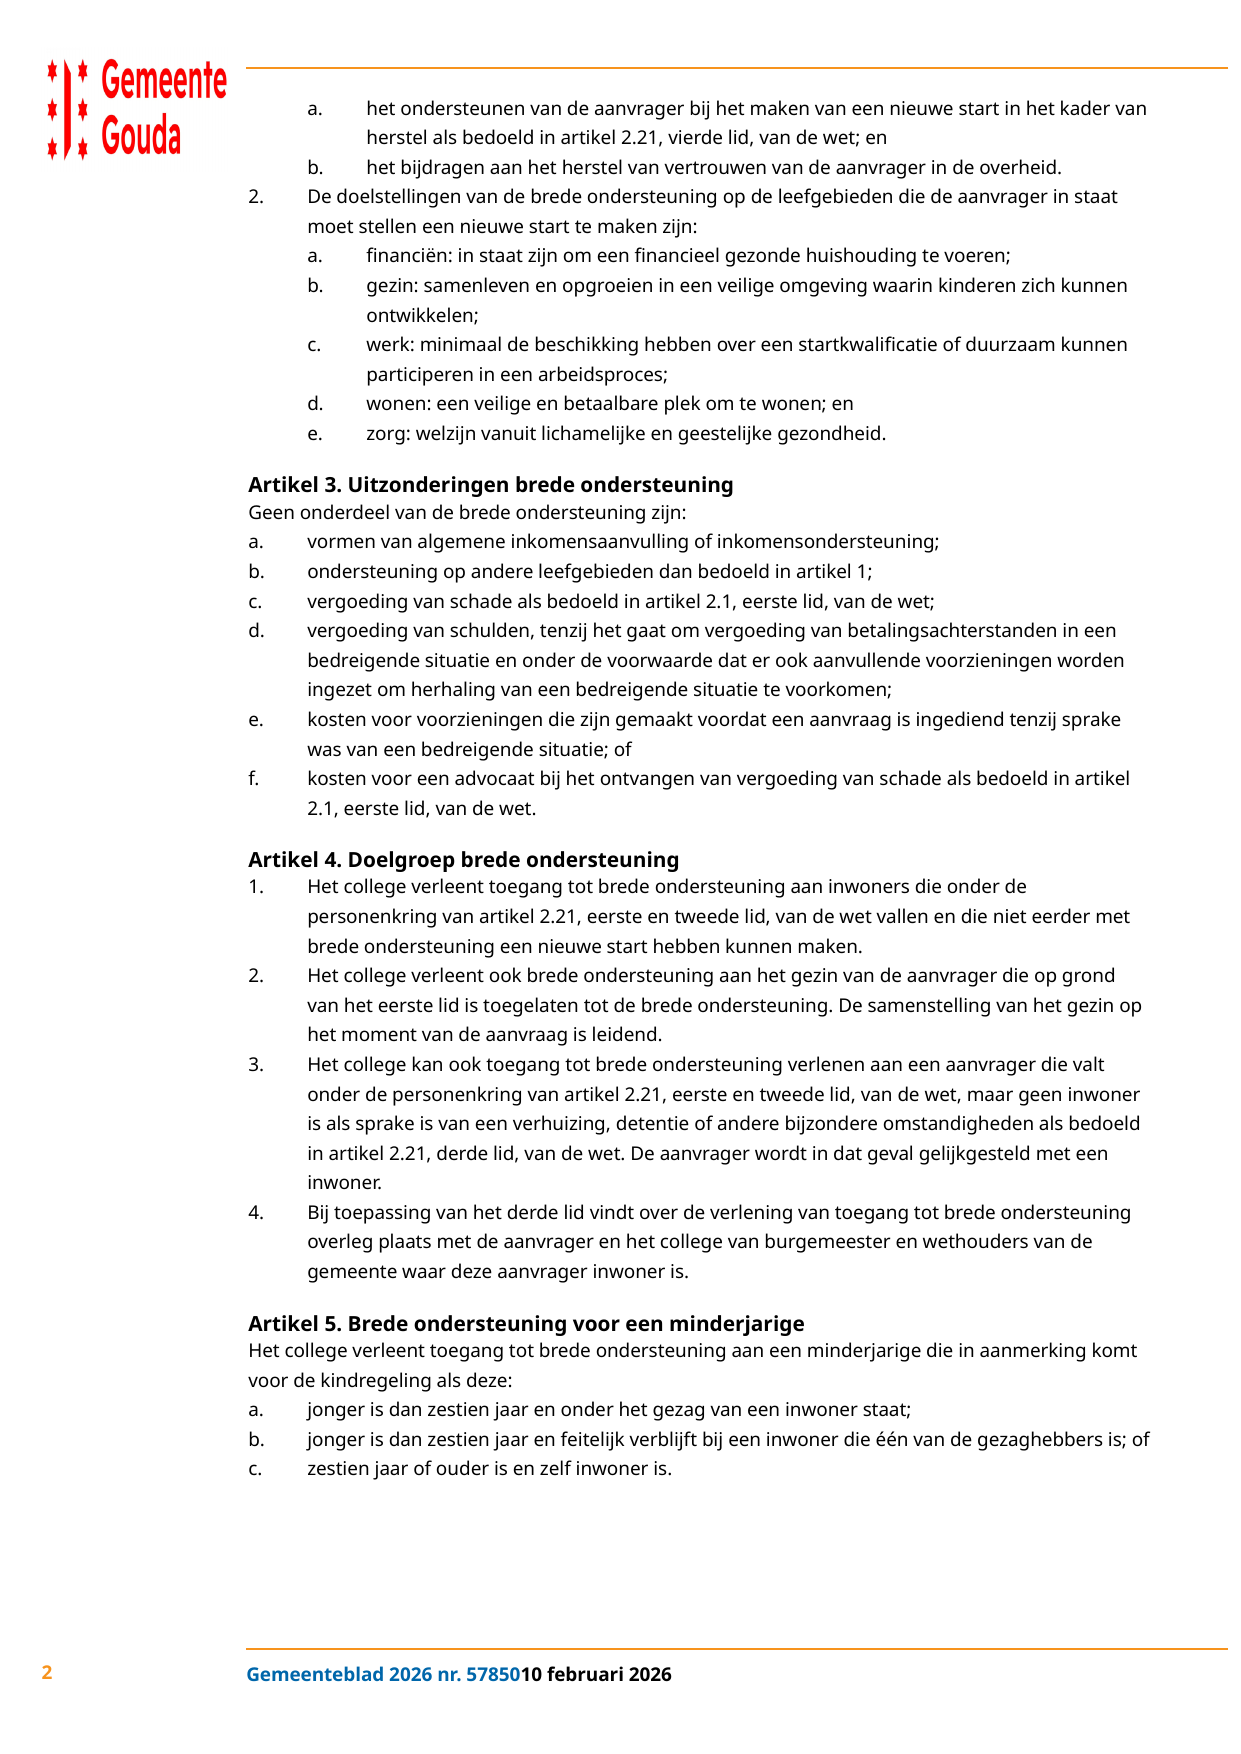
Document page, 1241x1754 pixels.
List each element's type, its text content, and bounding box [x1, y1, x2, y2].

list vormen van algemene inkomensaanvulling of inkomensondersteuning; [248, 529, 1152, 554]
list Het college verleent ook brede ondersteuning aan het gezin van de aanvrager die op grond van het eerste lid is toegelaten tot de brede ondersteuning. De samenstelling van het gezin op het moment van de aanvraag is leidend. [248, 962, 1152, 1047]
list het bijdragen aan het herstel van vertrouwen van de aanvrager in de overheid. [307, 154, 1152, 180]
text Artikel 4. Doelgroep brede ondersteuning [248, 845, 1152, 874]
text Artikel 5. Brede ondersteuning voor een minderjarige [248, 1309, 1152, 1337]
text Het college verleent toegang tot brede ondersteuning aan een minderjarige die in aanmerking komt voor de kindregeling als deze: [248, 1337, 1152, 1392]
list gezin: samenleven en opgroeien in een veilige omgeving waarin kinderen zich kunnen ontwikkelen; [307, 272, 1152, 328]
list Het college kan ook toegang tot brede ondersteuning verlenen aan een aanvrager die valt onder de personenkring van artikel 2.21, eerste en tweede lid, van de wet, maar geen inwoner is als sprake is van een verhuizing, detentie of andere bijzondere omstandigheden als bedoeld in artikel 2.21, derde lid, van de wet. De aanvrager wordt in dat geval gelijkgesteld met een inwoner. [248, 1051, 1152, 1195]
list vergoeding van schulden, tenzij het gaat om vergoeding van betalingsachterstanden in een bedreigende situatie en onder de voorwaarde dat er ook aanvullende voorzieningen worden ingezet om herhaling van een bedreigende situatie te voorkomen; [248, 617, 1152, 702]
list jonger is dan zestien jaar en onder het gezag van een inwoner staat; [248, 1396, 1152, 1422]
list kosten voor een advocaat bij het ontvangen van vergoeding van schade als bedoeld in artikel 2.1, eerste lid, van de wet. [248, 765, 1152, 821]
text Geen onderdeel van de brede ondersteuning zijn: [248, 499, 1152, 525]
list zestien jaar of ouder is en zelf inwoner is. [248, 1456, 1152, 1481]
list Bij toepassing van het derde lid vindt over de verlening van toegang tot brede ondersteuning overleg plaats met de aanvrager en het college van burgemeester en wethouders van de gemeente waar deze aanvrager inwoner is. [248, 1199, 1152, 1284]
list ondersteuning op andere leefgebieden dan bedoeld in artikel 1; [248, 558, 1152, 584]
list De doelstellingen van de brede ondersteuning op de leefgebieden die de aanvrager in staat moet stellen een nieuwe start te maken zijn: [248, 183, 1152, 239]
list kosten voor voorzieningen die zijn gemaakt voordat een aanvraag is ingediend tenzij sprake was van een bedreigende situatie; of [248, 706, 1152, 761]
list jonger is dan zestien jaar en feitelijk verblijft bij een inwoner die één van de gezaghebbers is; of [248, 1426, 1152, 1452]
list het ondersteunen van de aanvrager bij het maken van een nieuwe start in het kader van herstel als bedoeld in artikel 2.21, vierde lid, van de wet; en [307, 95, 1152, 150]
picture [41, 47, 231, 172]
list financiën: in staat zijn om een financieel gezonde huishouding te voeren; [307, 243, 1152, 268]
list werk: minimaal de beschikking hebben over een startkwalificatie of duurzaam kunnen participeren in een arbeidsproces; [307, 331, 1152, 387]
list Het college verleent toegang tot brede ondersteuning aan inwoners die onder de personenkring van artikel 2.21, eerste en tweede lid, van de wet vallen en die niet eerder met brede ondersteuning een nieuwe start hebben kunnen maken. [248, 874, 1152, 959]
list vergoeding van schade als bedoeld in artikel 2.1, eerste lid, van de wet; [248, 588, 1152, 613]
list wonen: een veilige en betaalbare plek om te wonen; en [307, 391, 1152, 416]
list zorg: welzijn vanuit lichamelijke en geestelijke gezondheid. [307, 420, 1152, 446]
text Artikel 3. Uitzonderingen brede ondersteuning [248, 471, 1152, 499]
